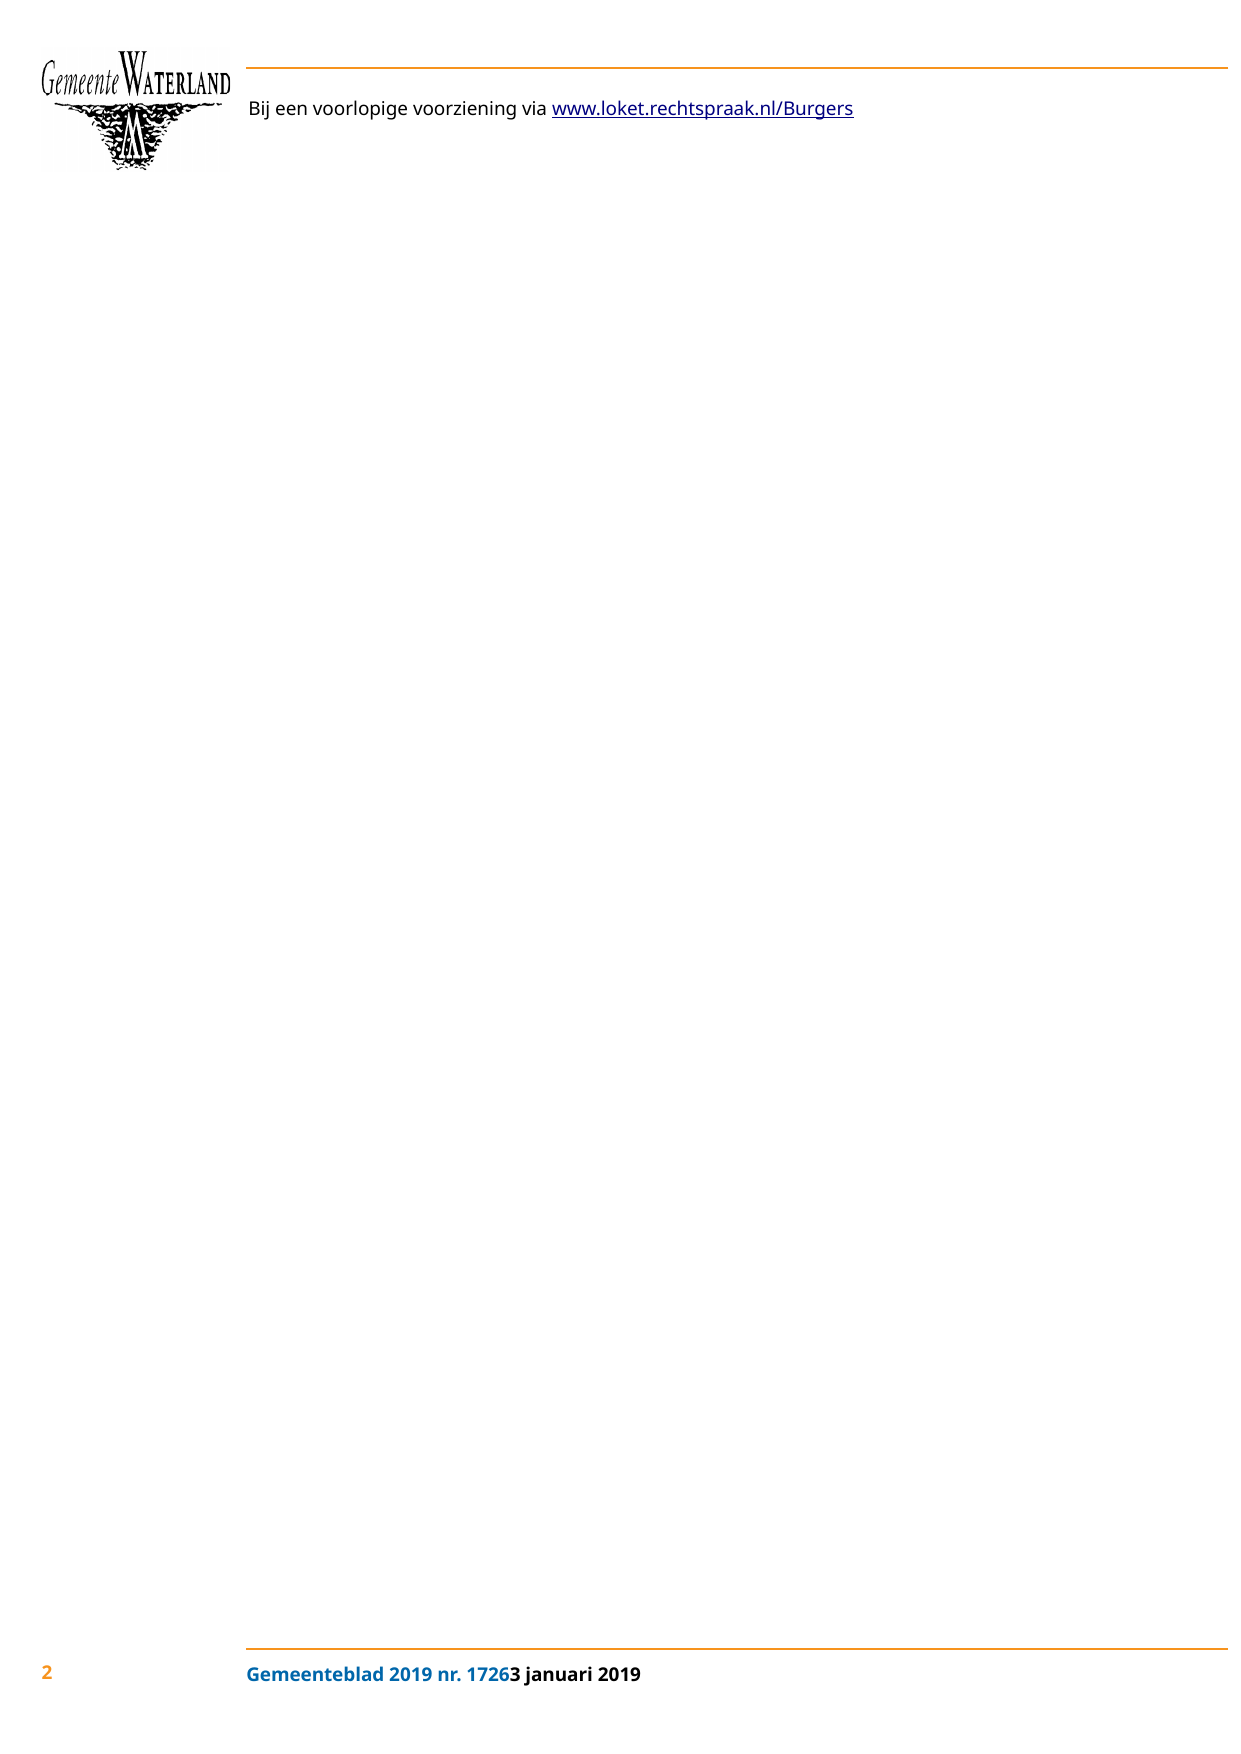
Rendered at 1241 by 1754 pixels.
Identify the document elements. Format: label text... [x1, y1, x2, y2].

text Bij een voorlopige voorziening via www.loket.rechtspraak.nl/Burgers [248, 95, 1152, 121]
picture [41, 47, 231, 172]
